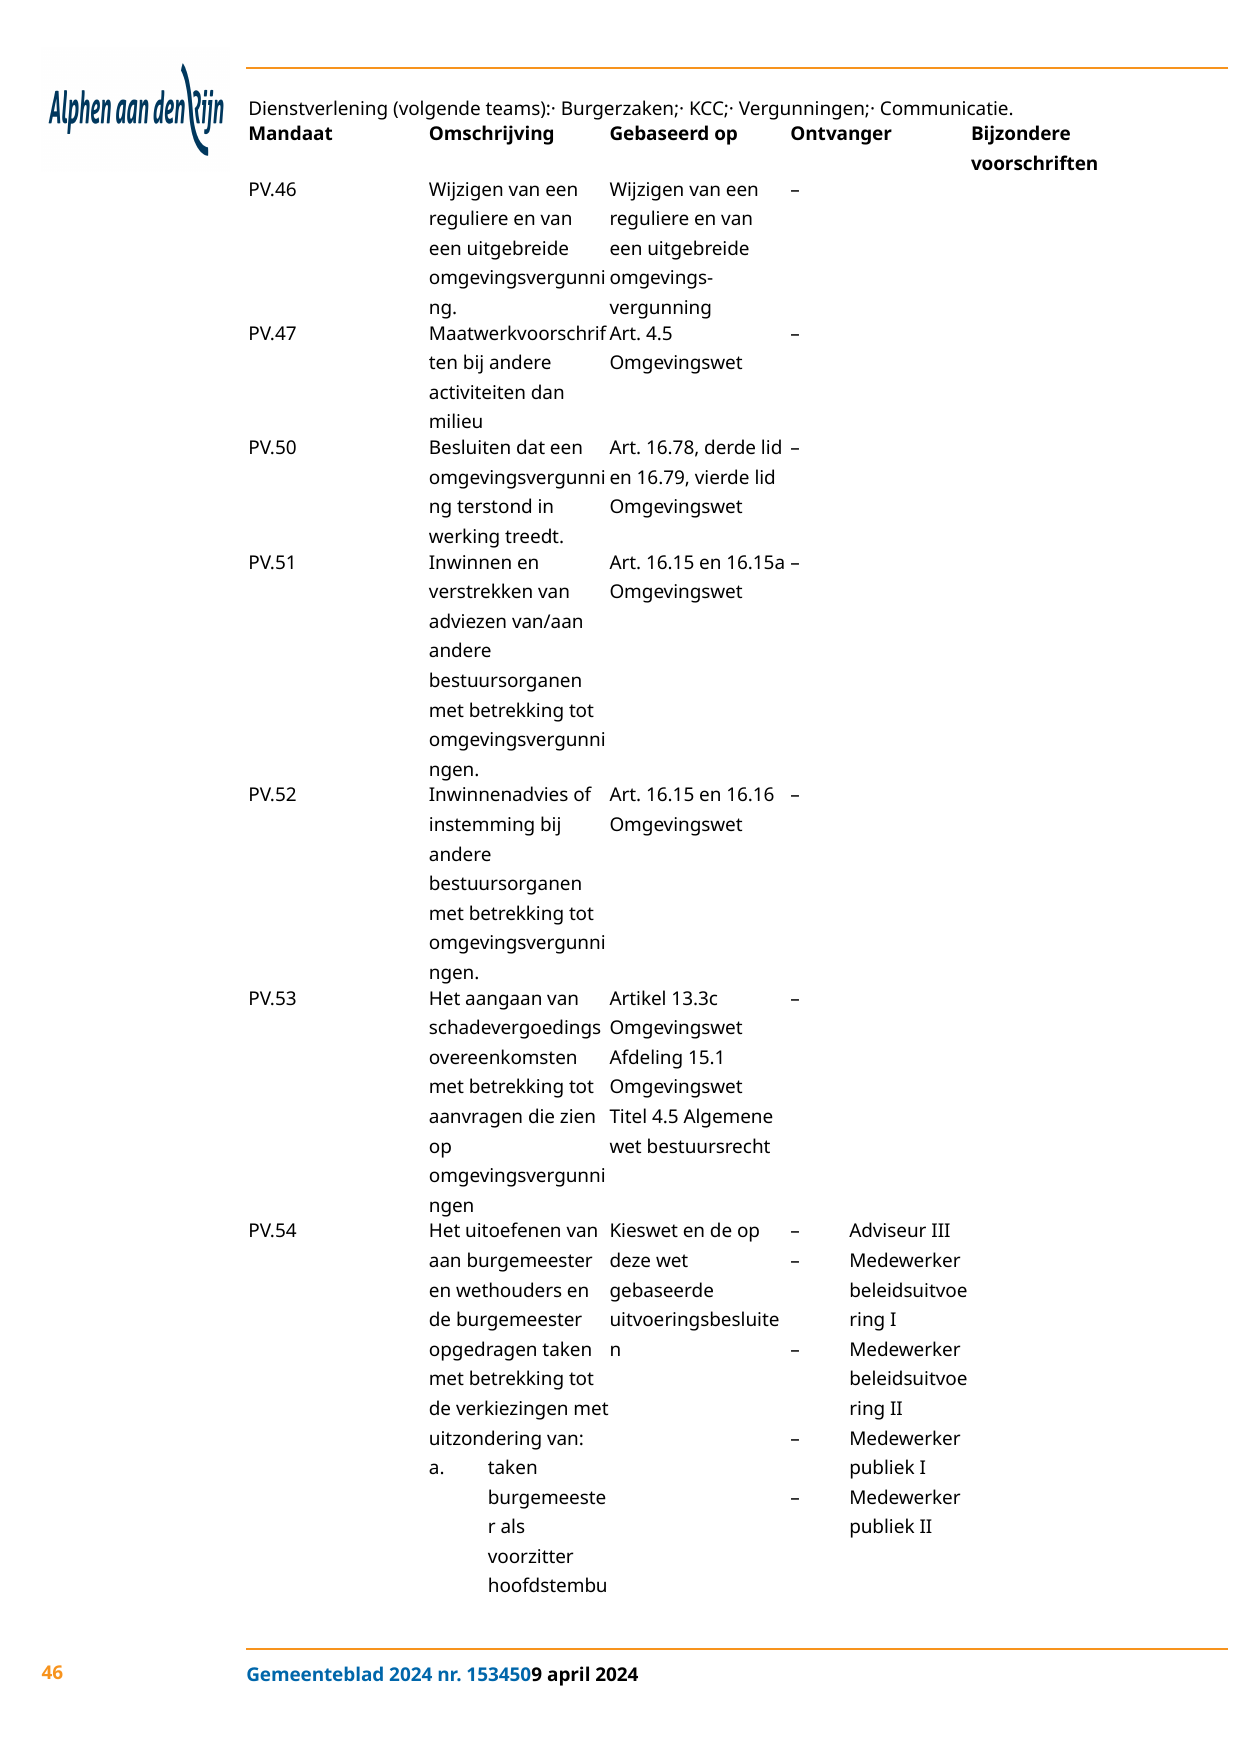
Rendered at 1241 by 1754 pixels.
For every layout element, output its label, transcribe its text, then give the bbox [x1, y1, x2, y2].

table_cell [971, 549, 1152, 782]
table_cell [971, 1218, 1152, 1598]
table_cell [971, 985, 1152, 1218]
table_cell [790, 320, 971, 434]
table_cell [790, 434, 971, 549]
table_cell Het uitoefenen van aan burgemeester en wethouders en de burgemeester opgedragen taken met betrekking tot de verkiezingen met uitzondering van: taken burgemeester als voorzitter hoofdstembu [429, 1218, 609, 1598]
table_cell Inwinnenadvies of instemming bij andere bestuursorganen met betrekking tot omgevingsvergunningen. [429, 782, 609, 985]
table_cell Art. 16.15 en 16.16 Omgevingswet [609, 782, 790, 985]
table_cell Art. 4.5 Omgevingswet [609, 320, 790, 434]
table_cell PV.50 [248, 434, 429, 549]
table_cell PV.54 [248, 1218, 429, 1598]
table_cell PV.53 [248, 985, 429, 1218]
table_cell [971, 434, 1152, 549]
table_cell Bijzondere voorschriften [971, 121, 1152, 176]
table_cell PV.46 [248, 176, 429, 320]
table_cell [790, 176, 971, 320]
table_cell Het aangaan van schadevergoedingsovereenkomsten met betrekking tot aanvragen die zien op omgevingsvergunningen [429, 985, 609, 1218]
table_cell Artikel 13.3c Omgevingswet Afdeling 15.1 Omgevingswet Titel 4.5 Algemene wet bestuursrecht [609, 985, 790, 1218]
table_cell Gebaseerd op [609, 121, 790, 176]
table_header Dienstverlening (volgende teams):· Burgerzaken;· KCC;· Vergunningen;· Communicatie. [248, 95, 1152, 121]
table_cell Kieswet en de op deze wet gebaseerde uitvoeringsbesluiten [609, 1218, 790, 1598]
table_cell [971, 176, 1152, 320]
table_cell [790, 782, 971, 985]
table_cell Wijzigen van een reguliere en van een uitgebreide omgevingsvergunning. [429, 176, 609, 320]
table_cell PV.51 [248, 549, 429, 782]
table_cell Omschrijving [429, 121, 609, 176]
table_cell Besluiten dat een omgevingsvergunning terstond in werking treedt. [429, 434, 609, 549]
table_cell Maatwerkvoorschriften bij andere activiteiten dan milieu [429, 320, 609, 434]
table_cell PV.47 [248, 320, 429, 434]
table_cell Adviseur III Medewerker beleidsuitvoering I Medewerker beleidsuitvoering II Medewerker publiek I Medewerker publiek II [790, 1218, 971, 1598]
table_cell [971, 782, 1152, 985]
table_cell Art. 16.15 en 16.15a Omgevingswet [609, 549, 790, 782]
table_cell [790, 985, 971, 1218]
table_cell Art. 16.78, derde lid en 16.79, vierde lid Omgevingswet [609, 434, 790, 549]
table_cell PV.52 [248, 782, 429, 985]
table_cell Ontvanger [790, 121, 971, 176]
table_cell [790, 549, 971, 782]
picture [41, 47, 231, 172]
table_cell Mandaat [248, 121, 429, 176]
table_cell Wijzigen van een reguliere en van een uitgebreide omgevings-vergunning [609, 176, 790, 320]
table_cell [971, 320, 1152, 434]
table_cell Inwinnen en verstrekken van adviezen van/aan andere bestuursorganen met betrekking tot omgevingsvergunningen. [429, 549, 609, 782]
